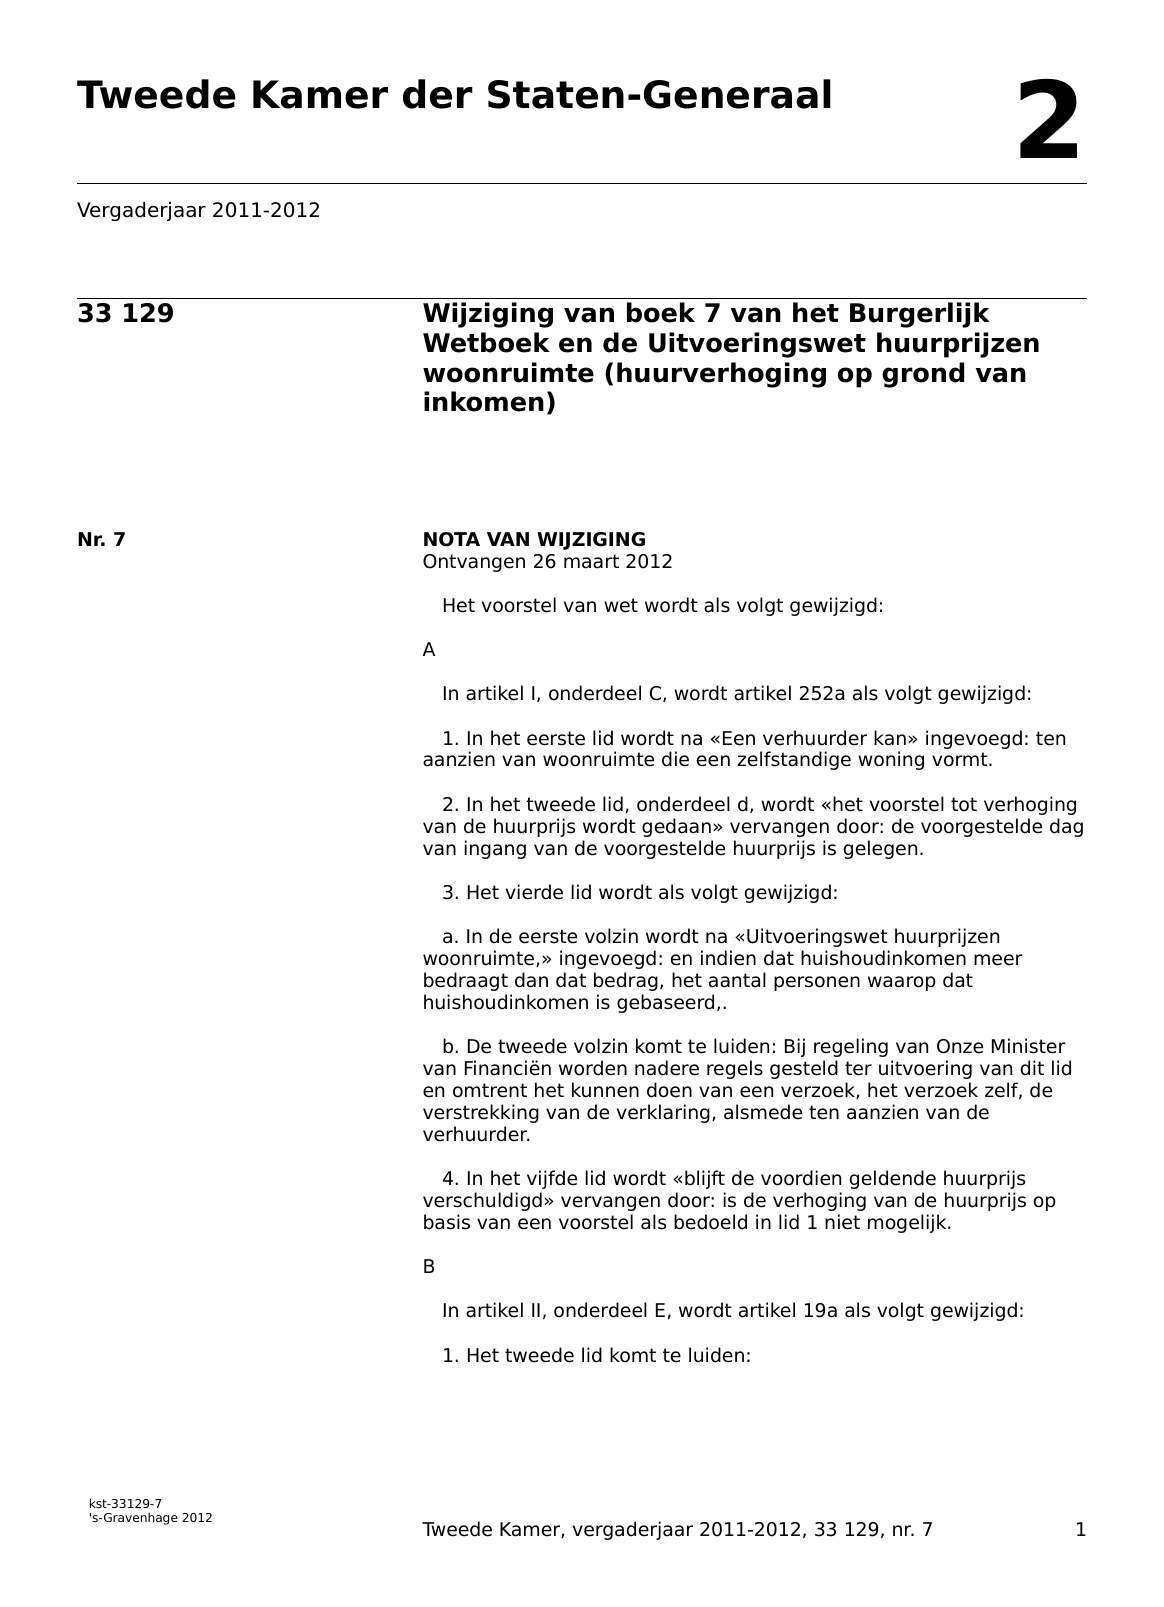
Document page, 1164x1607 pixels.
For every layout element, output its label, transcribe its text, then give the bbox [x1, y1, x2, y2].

text 2. In het tweede lid, onderdeel d, wordt «het voorstel tot verhoging van de huurprijs wordt gedaan» vervangen door: de voorgestelde dag van ingang van de voorgestelde huurprijs is gelegen. [422, 793, 1087, 859]
table_header Tweede Kamer der Staten-Generaal [77, 59, 886, 183]
text Het voorstel van wet wordt als volgt gewijzigd: [422, 595, 1087, 617]
text In artikel II, onderdeel E, wordt artikel 19a als volgt gewijzigd: [422, 1300, 1087, 1322]
text Ontvangen 26 maart 2012 [422, 551, 1087, 573]
text In artikel I, onderdeel C, wordt artikel 252a als volgt gewijzigd: [422, 683, 1087, 705]
table_cell Vergaderjaar 2011-2012 [77, 184, 1087, 298]
text 1. In het eerste lid wordt na «Een verhuurder kan» ingevoegd: ten aanzien van woonruimte die een zelfstandige woning vormt. [422, 727, 1087, 771]
text 3. Het vierde lid wordt als volgt gewijzigd: [422, 882, 1087, 904]
text 's-Gravenhage 2012 [88, 1511, 323, 1525]
subtitle B [422, 1256, 1087, 1278]
text 4. In het vijfde lid wordt «blijft de voordien geldende huurprijs verschuldigd» vervangen door: is de verhoging van de huurprijs op basis van een voorstel als bedoeld in lid 1 niet mogelijk. [422, 1168, 1087, 1234]
text a. In de eerste volzin wordt na «Uitvoeringswet huurprijzen woonruimte,» ingevoegd: en indien dat huishoudinkomen meer bedraagt dan dat bedrag, het aantal personen waarop dat huishoudinkomen is gebaseerd,. [422, 926, 1087, 1014]
text 1. Het tweede lid komt te luiden: [422, 1344, 1087, 1366]
subtitle 33 129 Wijziging van boek 7 van het Burgerlijk Wetboek en de Uitvoeringswet huurprijzen woonruimte (huurverhoging op grond van inkomen) [77, 299, 1087, 418]
text b. De tweede volzin komt te luiden: Bij regeling van Onze Minister van Financiën worden nadere regels gesteld ter uitvoering van dit lid en omtrent het kunnen doen van een verzoek, het verzoek zelf, de verstrekking van de verklaring, alsmede ten aanzien van de verhuurder. [422, 1036, 1087, 1146]
subtitle A [422, 639, 1087, 661]
table_header 2 [886, 59, 1087, 183]
subtitle Nr. 7 NOTA VAN WIJZIGING [77, 529, 1087, 551]
text kst-33129-7 [88, 1497, 323, 1511]
